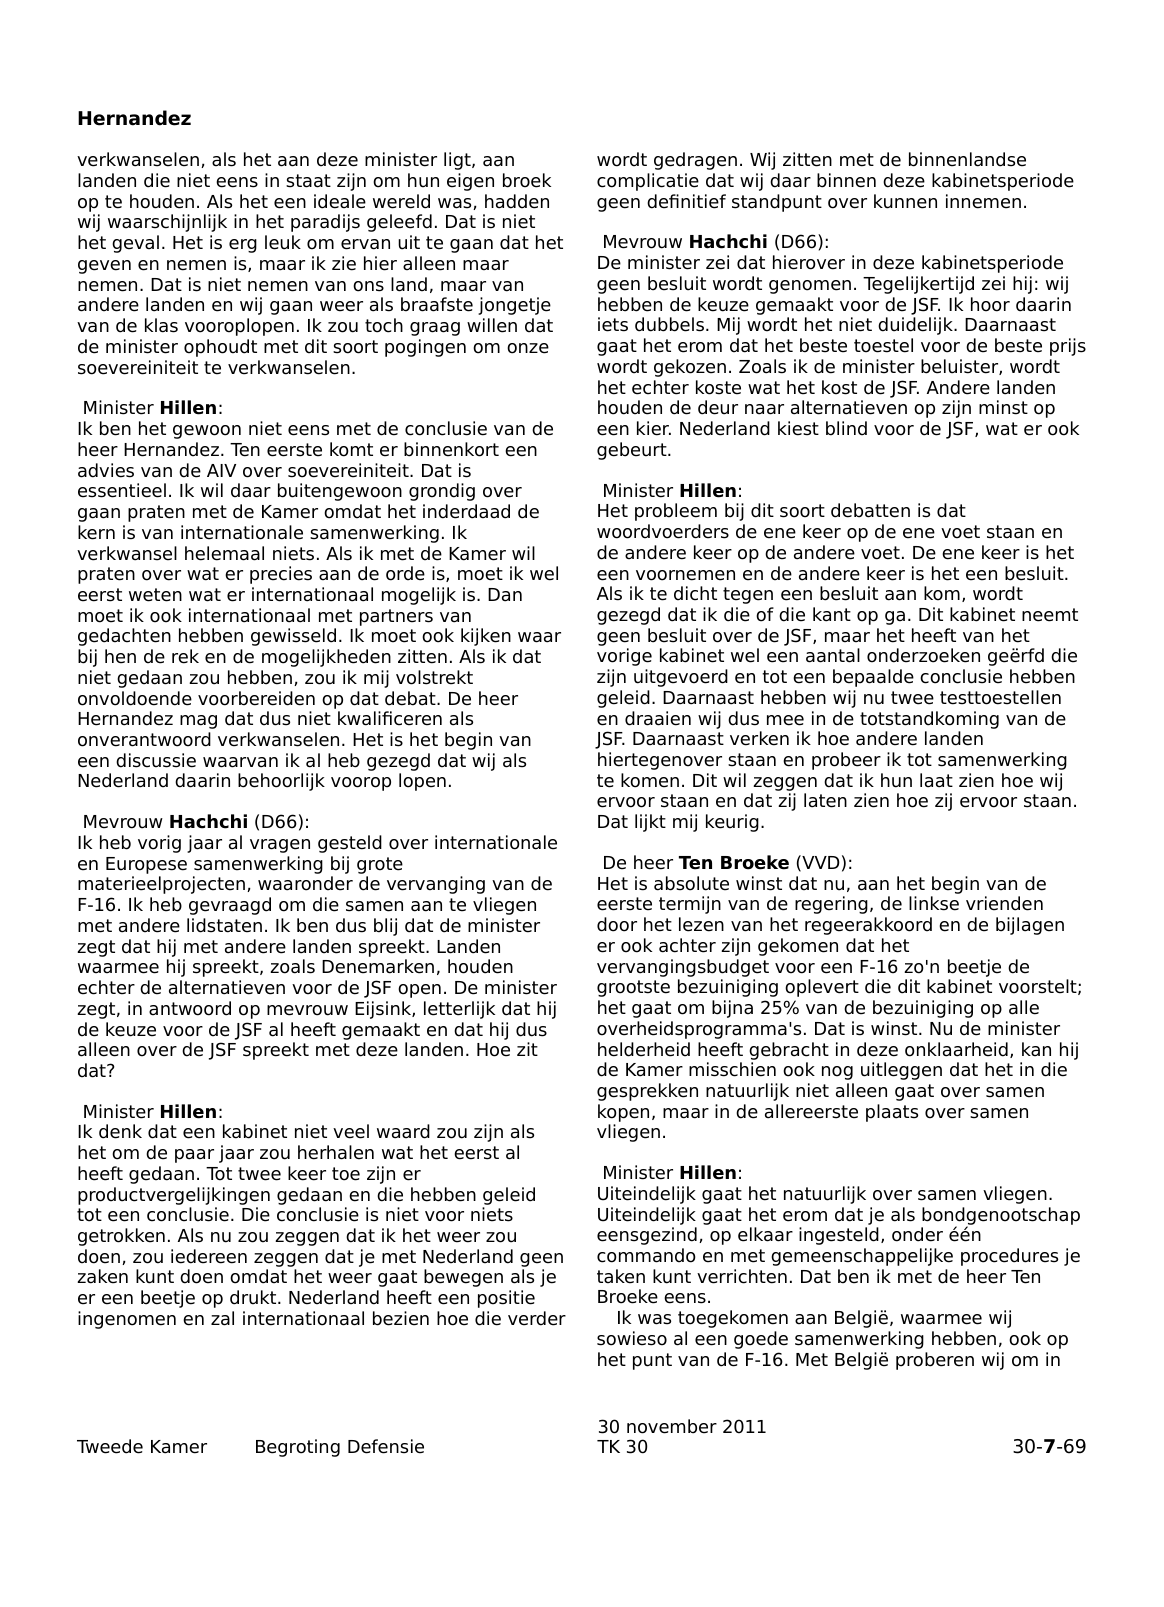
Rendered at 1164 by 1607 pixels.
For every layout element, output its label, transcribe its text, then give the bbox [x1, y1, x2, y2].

text Ik was toegekomen aan België, waarmee wij sowieso al een goede samenwerking hebben, ook op het punt van de F-16. Met België proberen wij om in [596, 1308, 1087, 1370]
text Minister Hillen: [596, 1163, 1087, 1184]
text verkwanselen, als het aan deze minister ligt, aan landen die niet eens in staat zijn om hun eigen broek op te houden. Als het een ideale wereld was, hadden wij waarschijnlijk in het paradijs geleefd. Dat is niet het geval. Het is erg leuk om ervan uit te gaan dat het geven en nemen is, maar ik zie hier alleen maar nemen. Dat is niet nemen van ons land, maar van andere landen en wij gaan weer als braafste jongetje van de klas vooroplopen. Ik zou toch graag willen dat de minister ophoudt met dit soort pogingen om onze soevereiniteit te verkwanselen. [77, 150, 567, 378]
text Het is absolute winst dat nu, aan het begin van de eerste termijn van de regering, de linkse vrienden door het lezen van het regeerakkoord en de bijlagen er ook achter zijn gekomen dat het vervangingsbudget voor een F-16 zo'n beetje de grootste bezuiniging oplevert die dit kabinet voorstelt; het gaat om bijna 25% van de bezuiniging op alle overheidsprogramma's. Dat is winst. Nu de minister helderheid heeft gebracht in deze onklaarheid, kan hij de Kamer misschien ook nog uitleggen dat het in die gesprekken natuurlijk niet alleen gaat over samen kopen, maar in de allereerste plaats over samen vliegen. [596, 873, 1087, 1143]
text Ik ben het gewoon niet eens met de conclusie van de heer Hernandez. Ten eerste komt er binnenkort een advies van de AIV over soevereiniteit. Dat is essentieel. Ik wil daar buitengewoon grondig over gaan praten met de Kamer omdat het inderdaad de kern is van internationale samenwerking. Ik verkwansel helemaal niets. Als ik met de Kamer wil praten over wat er precies aan de orde is, moet ik wel eerst weten wat er internationaal mogelijk is. Dan moet ik ook internationaal met partners van gedachten hebben gewisseld. Ik moet ook kijken waar bij hen de rek en de mogelijkheden zitten. Als ik dat niet gedaan zou hebben, zou ik mij volstrekt onvoldoende voorbereiden op dat debat. De heer Hernandez mag dat dus niet kwalificeren als onverantwoord verkwanselen. Het is het begin van een discussie waarvan ik al heb gezegd dat wij als Nederland daarin behoorlijk voorop lopen. [77, 419, 567, 792]
text Uiteindelijk gaat het natuurlijk over samen vliegen. Uiteindelijk gaat het erom dat je als bondgenootschap eensgezind, op elkaar ingesteld, onder één commando en met gemeenschappelijke procedures je taken kunt verrichten. Dat ben ik met de heer Ten Broeke eens. [596, 1184, 1087, 1308]
text De minister zei dat hierover in deze kabinetsperiode geen besluit wordt genomen. Tegelijkertijd zei hij: wij hebben de keuze gemaakt voor de JSF. Ik hoor daarin iets dubbels. Mij wordt het niet duidelijk. Daarnaast gaat het erom dat het beste toestel voor de beste prijs wordt gekozen. Zoals ik de minister beluister, wordt het echter koste wat het kost de JSF. Andere landen houden de deur naar alternatieven op zijn minst op een kier. Nederland kiest blind voor de JSF, wat er ook gebeurt. [596, 253, 1087, 460]
text Het probleem bij dit soort debatten is dat woordvoerders de ene keer op de ene voet staan en de andere keer op de andere voet. De ene keer is het een voornemen en de andere keer is het een besluit. Als ik te dicht tegen een besluit aan kom, wordt gezegd dat ik die of die kant op ga. Dit kabinet neemt geen besluit over de JSF, maar het heeft van het vorige kabinet wel een aantal onderzoeken geërfd die zijn uitgevoerd en tot een bepaalde conclusie hebben geleid. Daarnaast hebben wij nu twee testtoestellen en draaien wij dus mee in de totstandkoming van de JSF. Daarnaast verken ik hoe andere landen hiertegenover staan en probeer ik tot samenwerking te komen. Dit wil zeggen dat ik hun laat zien hoe wij ervoor staan en dat zij laten zien hoe zij ervoor staan. Dat lijkt mij keurig. [596, 501, 1087, 833]
text Minister Hillen: [596, 480, 1087, 501]
text wordt gedragen. Wij zitten met de binnenlandse complicatie dat wij daar binnen deze kabinetsperiode geen definitief standpunt over kunnen innemen. [596, 150, 1087, 212]
text Minister Hillen: [77, 398, 567, 419]
text Ik heb vorig jaar al vragen gesteld over internationale en Europese samenwerking bij grote materieelprojecten, waaronder de vervanging van de F-16. Ik heb gevraagd om die samen aan te vliegen met andere lidstaten. Ik ben dus blij dat de minister zegt dat hij met andere landen spreekt. Landen waarmee hij spreekt, zoals Denemarken, houden echter de alternatieven voor de JSF open. De minister zegt, in antwoord op mevrouw Eijsink, letterlijk dat hij de keuze voor de JSF al heeft gemaakt en dat hij dus alleen over de JSF spreekt met deze landen. Hoe zit dat? [77, 833, 567, 1082]
text De heer Ten Broeke (VVD): [596, 853, 1087, 873]
text Mevrouw Hachchi (D66): [596, 232, 1087, 253]
text Ik denk dat een kabinet niet veel waard zou zijn als het om de paar jaar zou herhalen wat het eerst al heeft gedaan. Tot twee keer toe zijn er productvergelijkingen gedaan en die hebben geleid tot een conclusie. Die conclusie is niet voor niets getrokken. Als nu zou zeggen dat ik het weer zou doen, zou iedereen zeggen dat je met Nederland geen zaken kunt doen omdat het weer gaat bewegen als je er een beetje op drukt. Nederland heeft een positie ingenomen en zal internationaal bezien hoe die verder [77, 1122, 567, 1329]
text Minister Hillen: [77, 1102, 567, 1122]
text Mevrouw Hachchi (D66): [77, 812, 567, 833]
